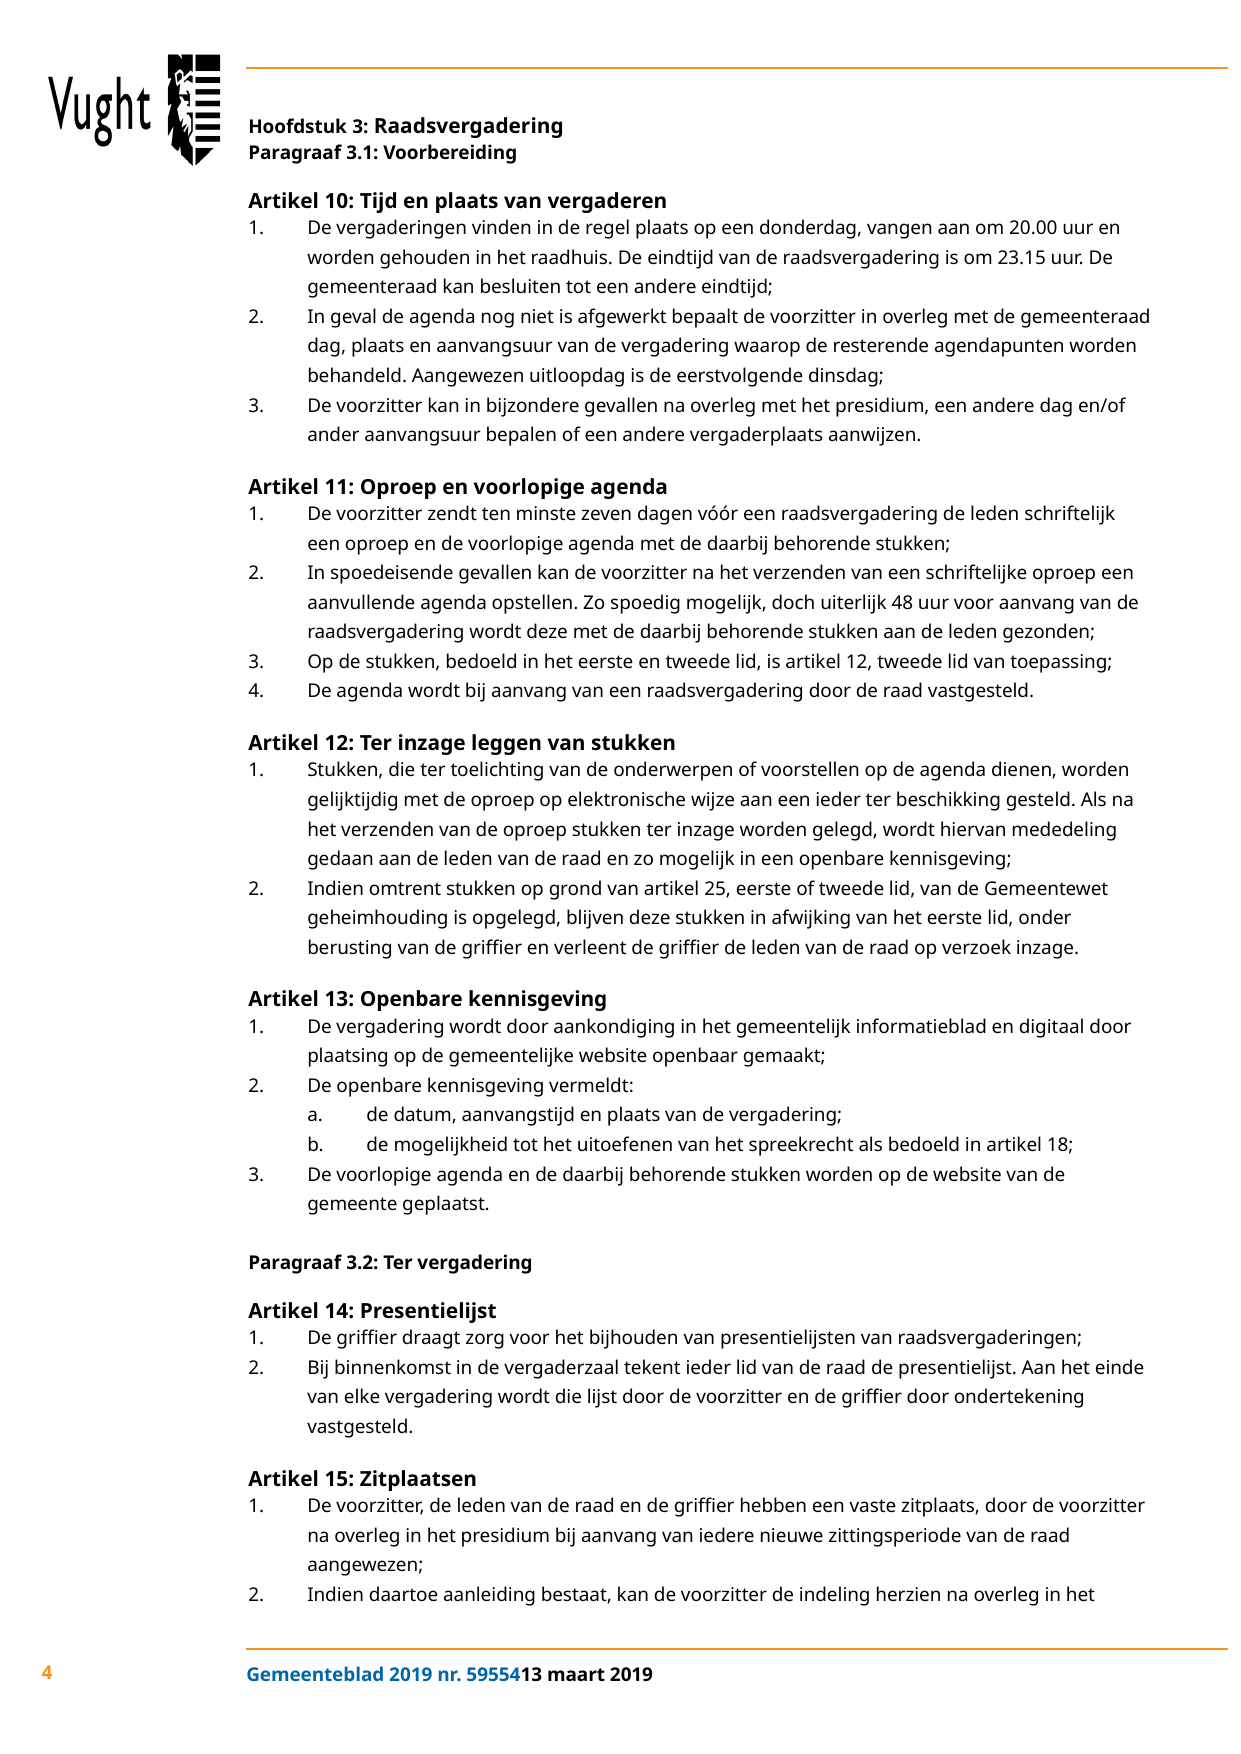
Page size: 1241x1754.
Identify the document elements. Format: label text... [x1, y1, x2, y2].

list De openbare kennisgeving vermeldt: [248, 1072, 1152, 1098]
text Artikel 15: Zitplaatsen [248, 1464, 1152, 1492]
text Paragraaf 3.2: Ter vergadering [248, 1249, 1152, 1275]
list Indien daartoe aanleiding bestaat, kan de voorzitter de indeling herzien na overleg in het [248, 1581, 1152, 1607]
list De voorzitter kan in bijzondere gevallen na overleg met het presidium, een andere dag en/of ander aanvangsuur bepalen of een andere vergaderplaats aanwijzen. [248, 392, 1152, 447]
list de datum, aanvangstijd en plaats van de vergadering; [307, 1102, 1152, 1127]
list In spoedeisende gevallen kan de voorzitter na het verzenden van een schriftelijke oproep een aanvullende agenda opstellen. Zo spoedig mogelijk, doch uiterlijk 48 uur voor aanvang van de raadsvergadering wordt deze met de daarbij behorende stukken aan de leden gezonden; [248, 559, 1152, 644]
text Paragraaf 3.1: Voorbereiding [248, 139, 1152, 165]
text Artikel 11: Oproep en voorlopige agenda [248, 472, 1152, 500]
list Op de stukken, bedoeld in het eerste en tweede lid, is artikel 12, tweede lid van toepassing; [248, 648, 1152, 674]
list In geval de agenda nog niet is afgewerkt bepaalt de voorzitter in overleg met de gemeenteraad dag, plaats en aanvangsuur van de vergadering waarop de resterende agendapunten worden behandeld. Aangewezen uitloopdag is de eerstvolgende dinsdag; [248, 303, 1152, 388]
list Stukken, die ter toelichting van de onderwerpen of voorstellen op de agenda dienen, worden gelijktijdig met de oproep op elektronische wijze aan een ieder ter beschikking gesteld. Als na het verzenden van de oproep stukken ter inzage worden gelegd, wordt hiervan mededeling gedaan aan de leden van de raad en zo mogelijk in een openbare kennisgeving; [248, 757, 1152, 871]
text Artikel 14: Presentielijst [248, 1296, 1152, 1324]
list De griffier draagt zorg voor het bijhouden van presentielijsten van raadsvergaderingen; [248, 1324, 1152, 1350]
list De vergaderingen vinden in de regel plaats op een donderdag, vangen aan om 20.00 uur en worden gehouden in het raadhuis. De eindtijd van de raadsvergadering is om 23.15 uur. De gemeenteraad kan besluiten tot een andere eindtijd; [248, 214, 1152, 299]
text Artikel 10: Tijd en plaats van vergaderen [248, 186, 1152, 214]
list De voorlopige agenda en de daarbij behorende stukken worden op de website van de gemeente geplaatst. [248, 1161, 1152, 1216]
text Hoofdstuk 3: Raadsvergadering [248, 111, 1152, 139]
list Indien omtrent stukken op grond van artikel 25, eerste of tweede lid, van de Gemeentewet geheimhouding is opgelegd, blijven deze stukken in afwijking van het eerste lid, onder berusting van de griffier en verleent de griffier de leden van de raad op verzoek inzage. [248, 875, 1152, 960]
list De voorzitter, de leden van de raad en de griffier hebben een vaste zitplaats, door de voorzitter na overleg in het presidium bij aanvang van iedere nieuwe zittingsperiode van de raad aangewezen; [248, 1492, 1152, 1577]
text Artikel 13: Openbare kennisgeving [248, 984, 1152, 1013]
list De voorzitter zendt ten minste zeven dagen vóór een raadsvergadering de leden schriftelijk een oproep en de voorlopige agenda met de daarbij behorende stukken; [248, 500, 1152, 556]
list Bij binnenkomst in de vergaderzaal tekent ieder lid van de raad de presentielijst. Aan het einde van elke vergadering wordt die lijst door de voorzitter en de griffier door ondertekening vastgesteld. [248, 1354, 1152, 1439]
list de mogelijkheid tot het uitoefenen van het spreekrecht als bedoeld in artikel 18; [307, 1131, 1152, 1157]
text Artikel 12: Ter inzage leggen van stukken [248, 728, 1152, 757]
picture [41, 47, 231, 172]
list De vergadering wordt door aankondiging in het gemeentelijk informatieblad en digitaal door plaatsing op de gemeentelijke website openbaar gemaakt; [248, 1013, 1152, 1068]
list De agenda wordt bij aanvang van een raadsvergadering door de raad vastgesteld. [248, 678, 1152, 703]
